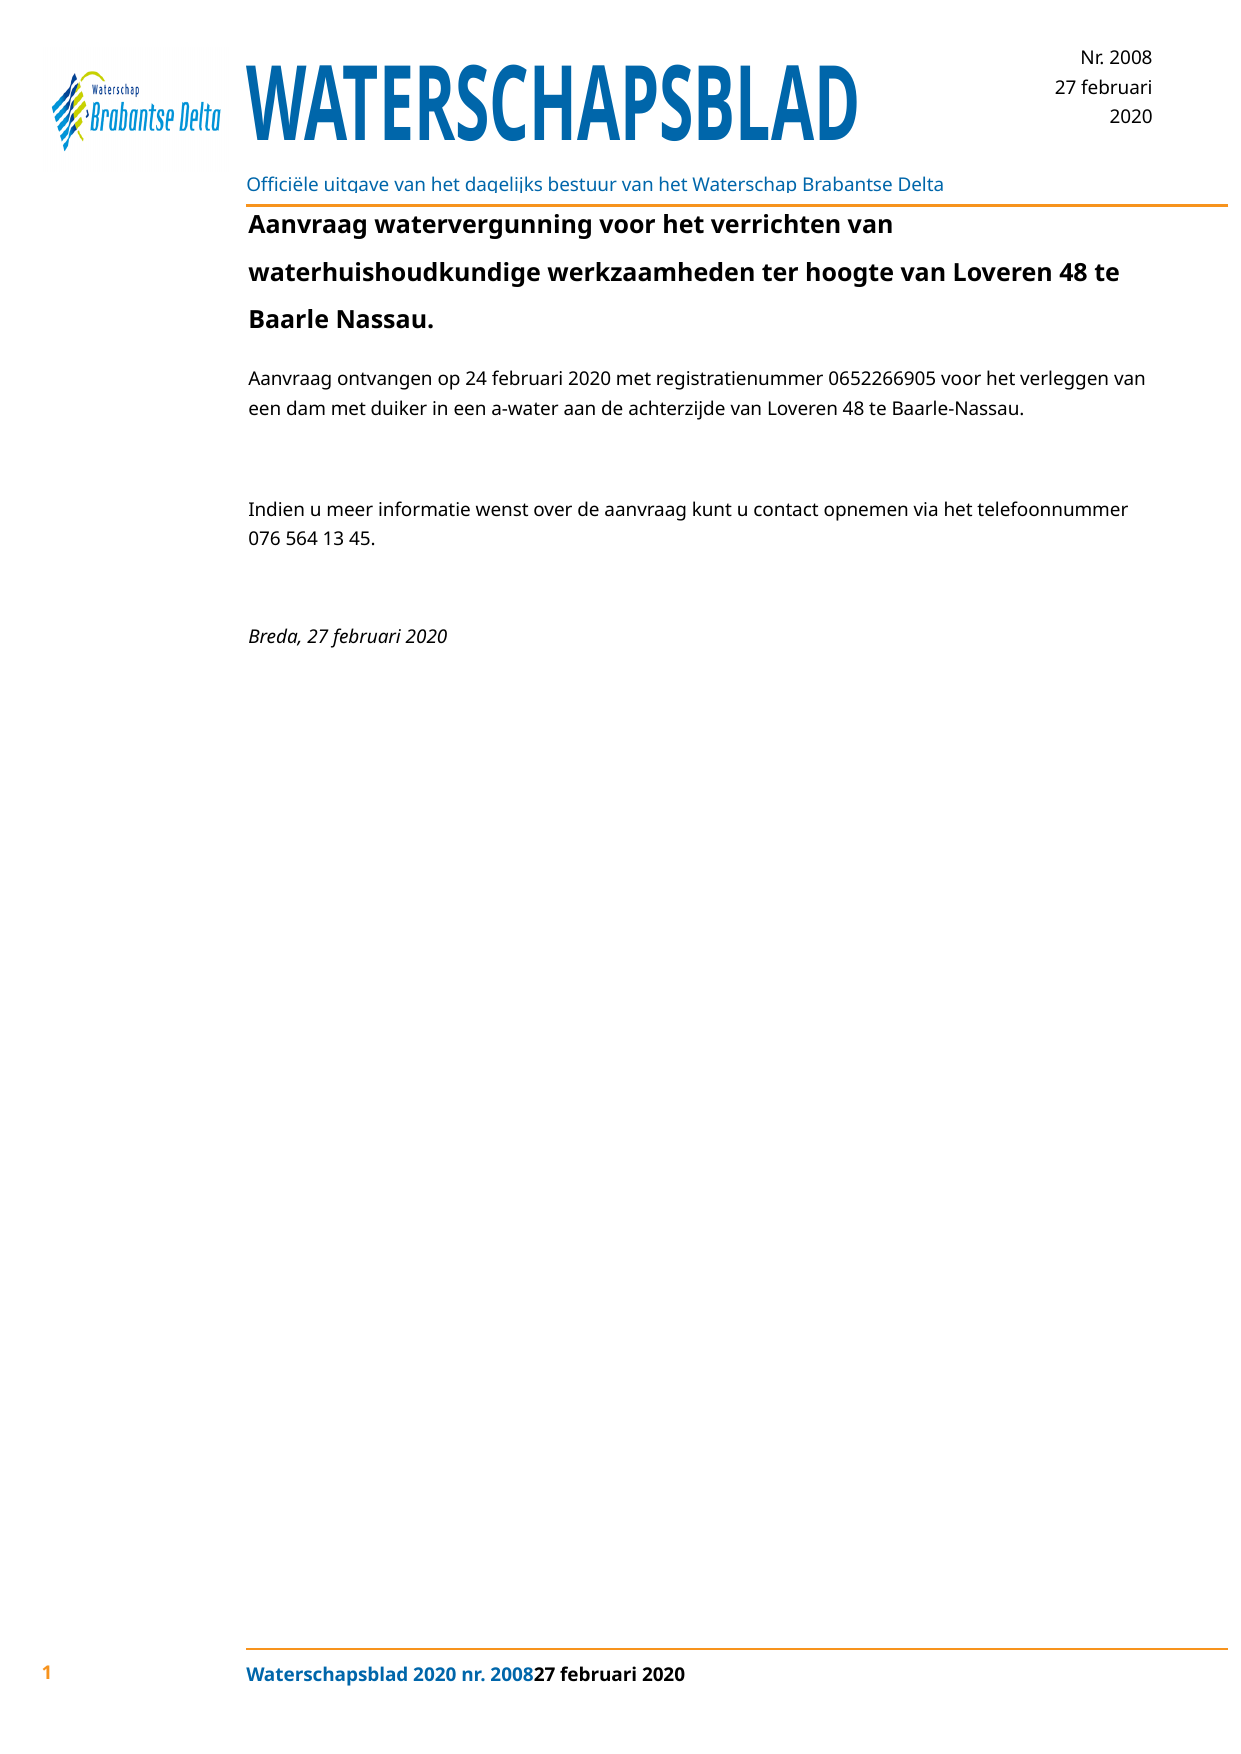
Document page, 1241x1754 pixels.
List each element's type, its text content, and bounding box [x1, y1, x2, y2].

text Indien u meer informatie wenst over de aanvraag kunt u contact opnemen via het telefoonnummer 076 564 13 45. [248, 496, 1152, 551]
picture [41, 47, 231, 172]
text Breda, 27 februari 2020 [248, 624, 1152, 649]
text Aanvraag watervergunning voor het verrichten van waterhuishoudkundige werkzaamheden ter hoogte van Loveren 48 te Baarle Nassau. [248, 207, 1152, 336]
text Aanvraag ontvangen op 24 februari 2020 met registratienummer 0652266905 voor het verleggen van een dam met duiker in een a-water aan de achterzijde van Loveren 48 te Baarle-Nassau. [248, 366, 1152, 421]
